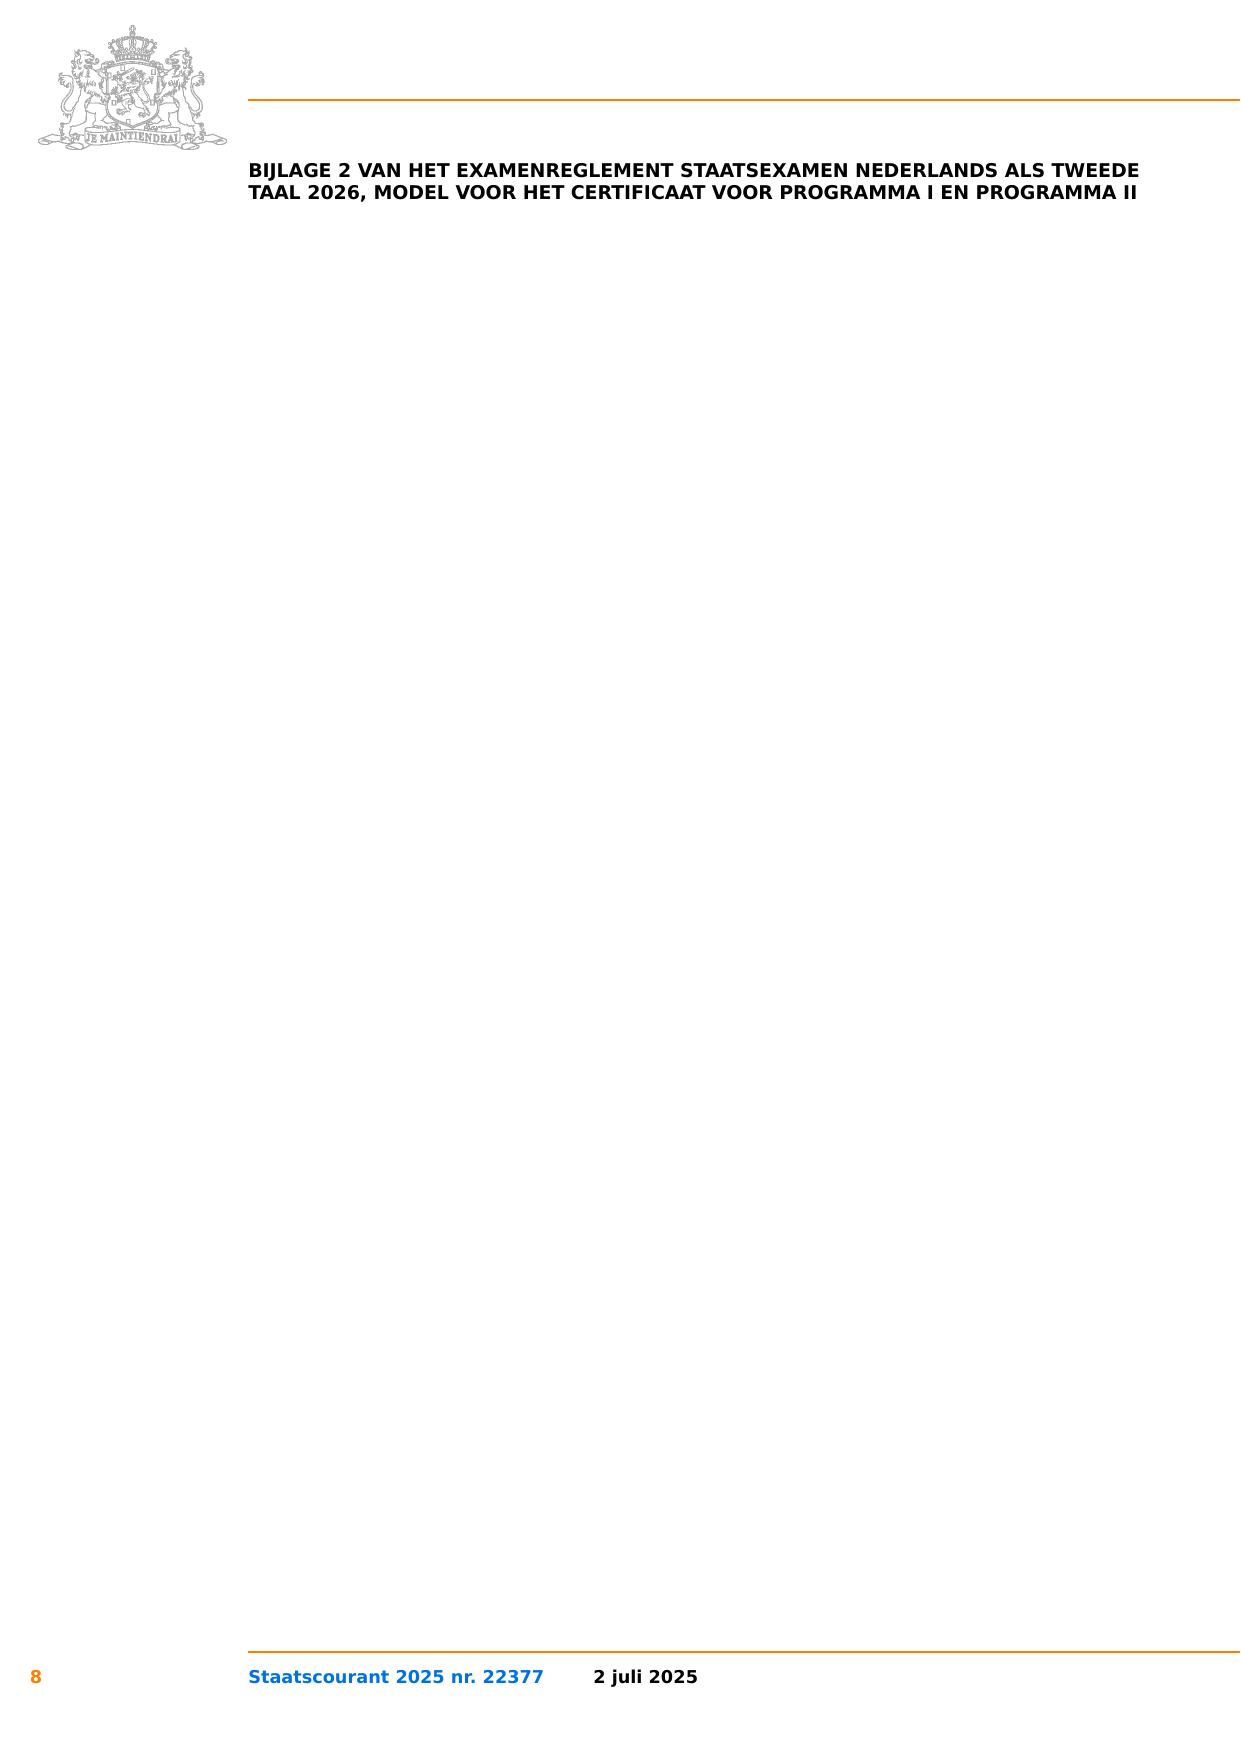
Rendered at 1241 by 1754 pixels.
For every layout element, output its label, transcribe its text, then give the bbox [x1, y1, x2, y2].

picture [38, 25, 227, 150]
subtitle BIJLAGE 2 VAN HET EXAMENREGLEMENT STAATSEXAMEN NEDERLANDS ALS TWEEDE TAAL 2026, MODEL VOOR HET CERTIFICAAT VOOR PROGRAMMA I EN PROGRAMMA II [248, 160, 1163, 204]
